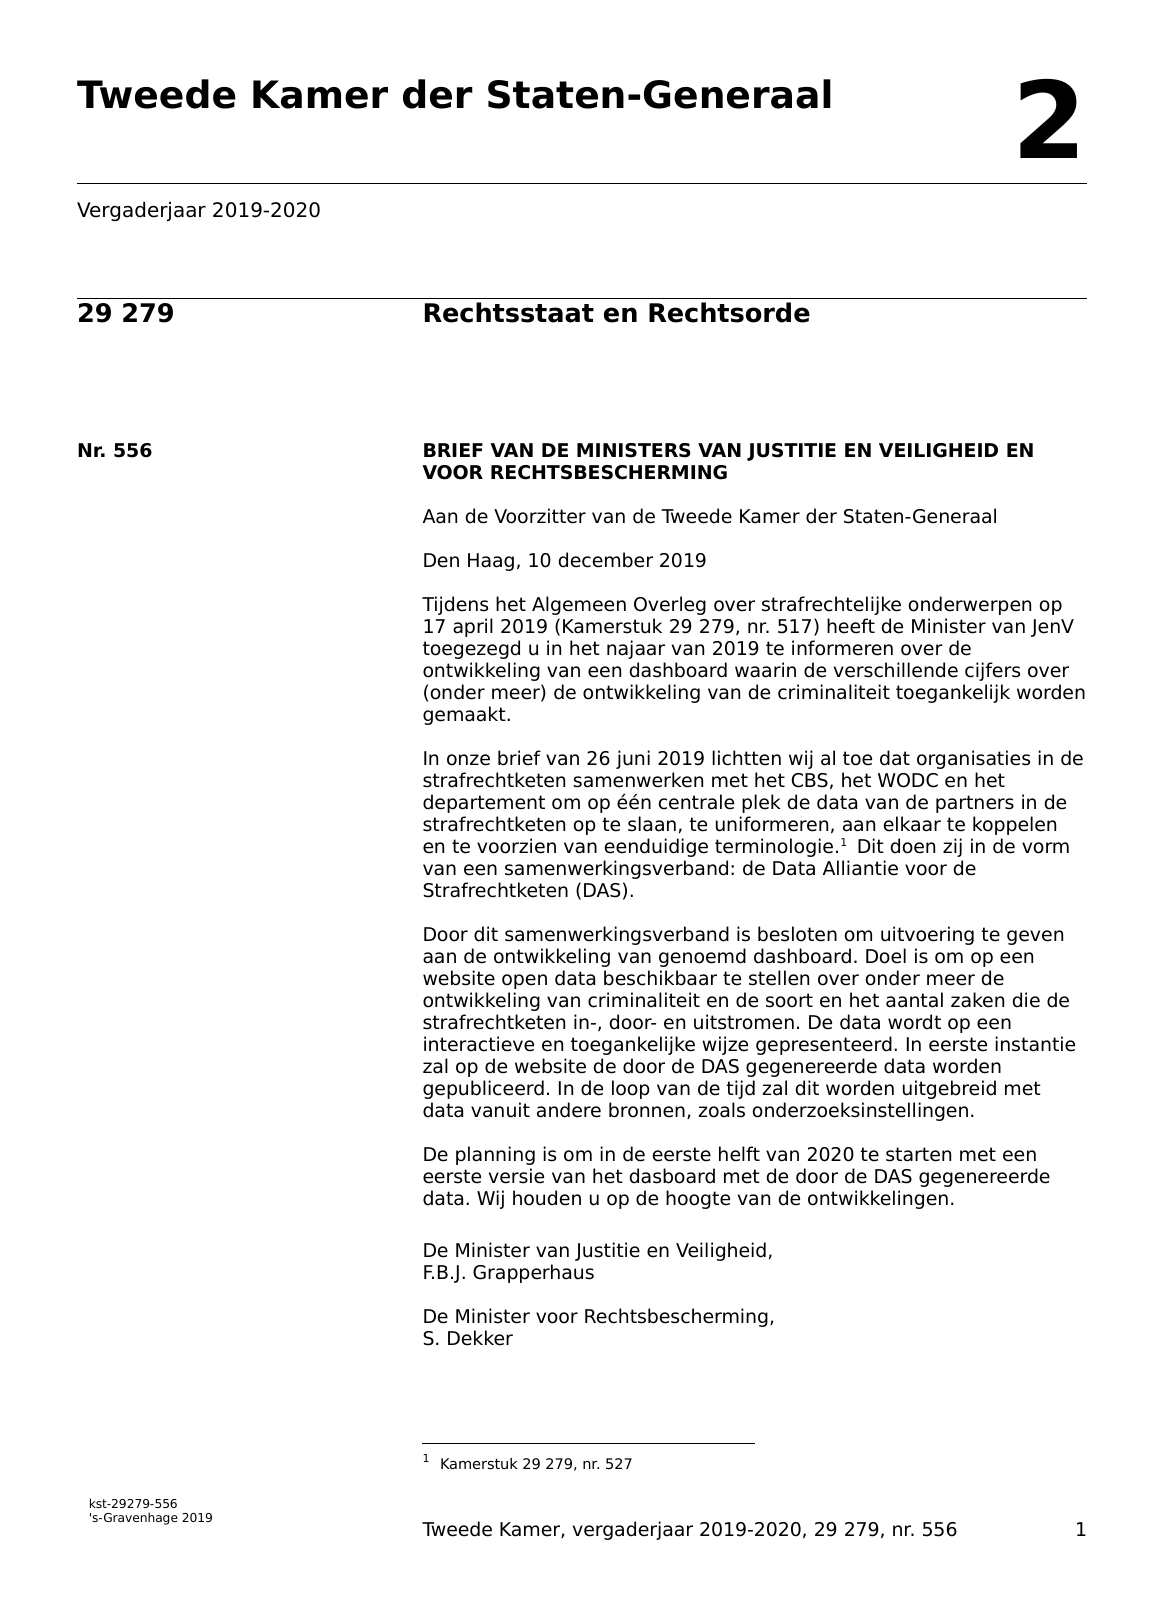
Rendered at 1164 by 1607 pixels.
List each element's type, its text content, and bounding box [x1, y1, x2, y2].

text Door dit samenwerkingsverband is besloten om uitvoering te geven aan de ontwikkeling van genoemd dashboard. Doel is om op een website open data beschikbaar te stellen over onder meer de ontwikkeling van criminaliteit en de soort en het aantal zaken die de strafrechtketen in-, door- en uitstromen. De data wordt op een interactieve en toegankelijke wijze gepresenteerd. In eerste instantie zal op de website de door de DAS gegenereerde data worden gepubliceerd. In de loop van de tijd zal dit worden uitgebreid met data vanuit andere bronnen, zoals onderzoeksinstellingen. [422, 924, 1087, 1122]
table_cell Vergaderjaar 2019-2020 [77, 184, 1087, 298]
text kst-29279-556 [88, 1497, 323, 1511]
text 's-Gravenhage 2019 [88, 1511, 323, 1525]
text Den Haag, 10 december 2019 [422, 550, 1087, 572]
text Kamerstuk 29 279, nr. 527 [422, 1452, 1087, 1474]
text Tijdens het Algemeen Overleg over strafrechtelijke onderwerpen op 17 april 2019 (Kamerstuk 29 279, nr. 517) heeft de Minister van JenV toegezegd u in het najaar van 2019 te informeren over de ontwikkeling van een dashboard waarin de verschillende cijfers over (onder meer) de ontwikkeling van de criminaliteit toegankelijk worden gemaakt. [422, 594, 1087, 726]
text De Minister van Justitie en Veiligheid, F.B.J. Grapperhaus [422, 1240, 1087, 1284]
text Aan de Voorzitter van de Tweede Kamer der Staten-Generaal [422, 506, 1087, 528]
table_header 2 [886, 59, 1087, 183]
text In onze brief van 26 juni 2019 lichtten wij al toe dat organisaties in de strafrechtketen samenwerken met het CBS, het WODC en het departement om op één centrale plek de data van de partners in de strafrechtketen op te slaan, te uniformeren, aan elkaar te koppelen en te voorzien van eenduidige terminologie. Dit doen zij in de vorm van een samenwerkingsverband: de Data Alliantie voor de Strafrechtketen (DAS). [422, 748, 1087, 902]
subtitle Nr. 556 BRIEF VAN DE MINISTERS VAN JUSTITIE EN VEILIGHEID EN VOOR RECHTSBESCHERMING [77, 440, 1087, 484]
subtitle 29 279 Rechtsstaat en Rechtsorde [77, 299, 1087, 329]
text De planning is om in de eerste helft van 2020 te starten met een eerste versie van het dasboard met de door de DAS gegenereerde data. Wij houden u op de hoogte van de ontwikkelingen. [422, 1144, 1087, 1210]
text De Minister voor Rechtsbescherming, S. Dekker [422, 1306, 1087, 1350]
table_header Tweede Kamer der Staten-Generaal [77, 59, 886, 183]
